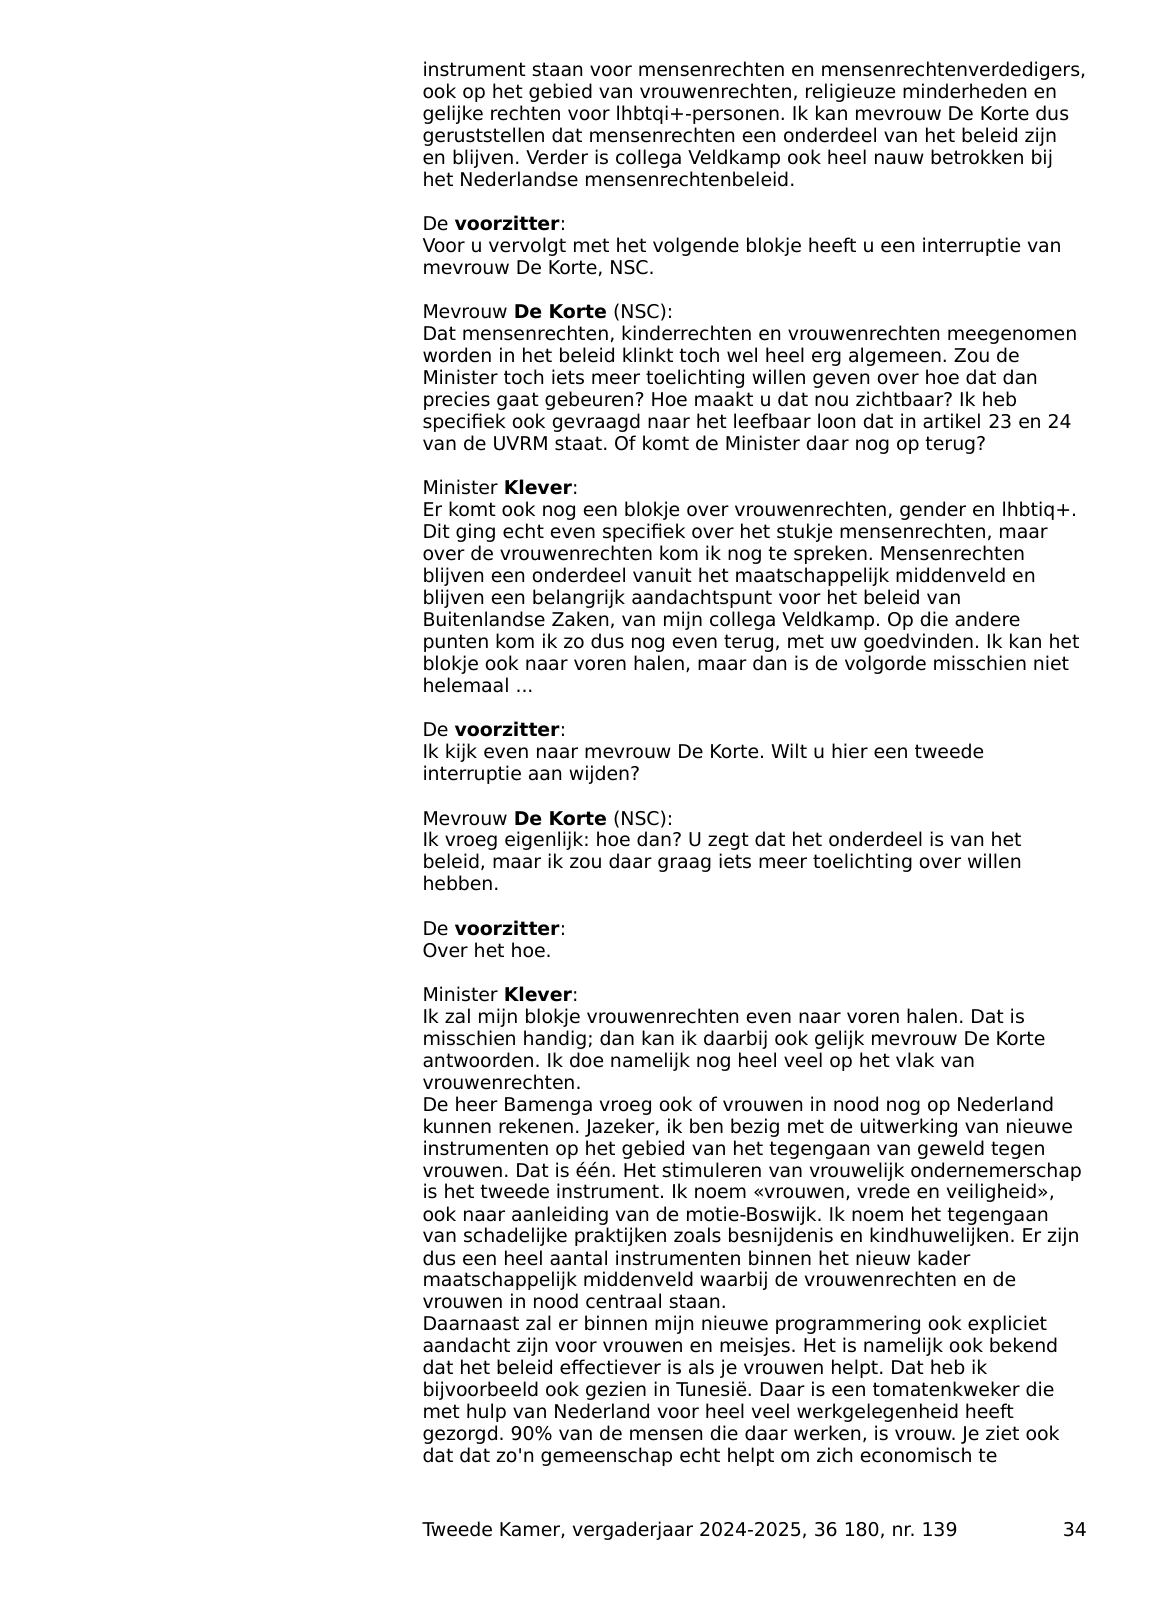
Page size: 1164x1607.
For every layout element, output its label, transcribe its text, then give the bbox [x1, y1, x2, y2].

text Mevrouw De Korte (NSC): [422, 301, 1087, 323]
text Daarnaast zal er binnen mijn nieuwe programmering ook expliciet aandacht zijn voor vrouwen en meisjes. Het is namelijk ook bekend dat het beleid effectiever is als je vrouwen helpt. Dat heb ik bijvoorbeeld ook gezien in Tunesië. Daar is een tomatenkweker die met hulp van Nederland voor heel veel werkgelegenheid heeft gezorgd. 90% van de mensen die daar werken, is vrouw. Je ziet ook dat dat zo'n gemeenschap echt helpt om zich economisch te [422, 1313, 1087, 1467]
text Ik kijk even naar mevrouw De Korte. Wilt u hier een tweede interruptie aan wijden? [422, 741, 1087, 785]
text Ik zal mijn blokje vrouwenrechten even naar voren halen. Dat is misschien handig; dan kan ik daarbij ook gelijk mevrouw De Korte antwoorden. Ik doe namelijk nog heel veel op het vlak van vrouwenrechten. [422, 1006, 1087, 1093]
text Er komt ook nog een blokje over vrouwenrechten, gender en lhbtiq+. Dit ging echt even specifiek over het stukje mensenrechten, maar over de vrouwenrechten kom ik nog te spreken. Mensenrechten blijven een onderdeel vanuit het maatschappelijk middenveld en blijven een belangrijk aandachtspunt voor het beleid van Buitenlandse Zaken, van mijn collega Veldkamp. Op die andere punten kom ik zo dus nog even terug, met uw goedvinden. Ik kan het blokje ook naar voren halen, maar dan is de volgorde misschien niet helemaal ... [422, 499, 1087, 697]
text Minister Klever: [422, 477, 1087, 499]
text Dat mensenrechten, kinderrechten en vrouwenrechten meegenomen worden in het beleid klinkt toch wel heel erg algemeen. Zou de Minister toch iets meer toelichting willen geven over hoe dat dan precies gaat gebeuren? Hoe maakt u dat nou zichtbaar? Ik heb specifiek ook gevraagd naar het leefbaar loon dat in artikel 23 en 24 van de UVRM staat. Of komt de Minister daar nog op terug? [422, 323, 1087, 455]
text De voorzitter: [422, 917, 1087, 939]
text Minister Klever: [422, 984, 1087, 1006]
text Mevrouw De Korte (NSC): [422, 807, 1087, 829]
text De voorzitter: [422, 719, 1087, 741]
text Over het hoe. [422, 939, 1087, 961]
text Ik vroeg eigenlijk: hoe dan? U zegt dat het onderdeel is van het beleid, maar ik zou daar graag iets meer toelichting over willen hebben. [422, 829, 1087, 895]
text Voor u vervolgt met het volgende blokje heeft u een interruptie van mevrouw De Korte, NSC. [422, 235, 1087, 279]
text De heer Bamenga vroeg ook of vrouwen in nood nog op Nederland kunnen rekenen. Jazeker, ik ben bezig met de uitwerking van nieuwe instrumenten op het gebied van het tegengaan van geweld tegen vrouwen. Dat is één. Het stimuleren van vrouwelijk ondernemerschap is het tweede instrument. Ik noem «vrouwen, vrede en veiligheid», ook naar aanleiding van de motie-Boswijk. Ik noem het tegengaan van schadelijke praktijken zoals besnijdenis en kindhuwelijken. Er zijn dus een heel aantal instrumenten binnen het nieuw kader maatschappelijk middenveld waarbij de vrouwenrechten en de vrouwen in nood centraal staan. [422, 1093, 1087, 1313]
text De voorzitter: [422, 213, 1087, 235]
text instrument staan voor mensenrechten en mensenrechtenverdedigers, ook op het gebied van vrouwenrechten, religieuze minderheden en gelijke rechten voor lhbtqi+-personen. Ik kan mevrouw De Korte dus geruststellen dat mensenrechten een onderdeel van het beleid zijn en blijven. Verder is collega Veldkamp ook heel nauw betrokken bij het Nederlandse mensenrechtenbeleid. [422, 59, 1087, 191]
